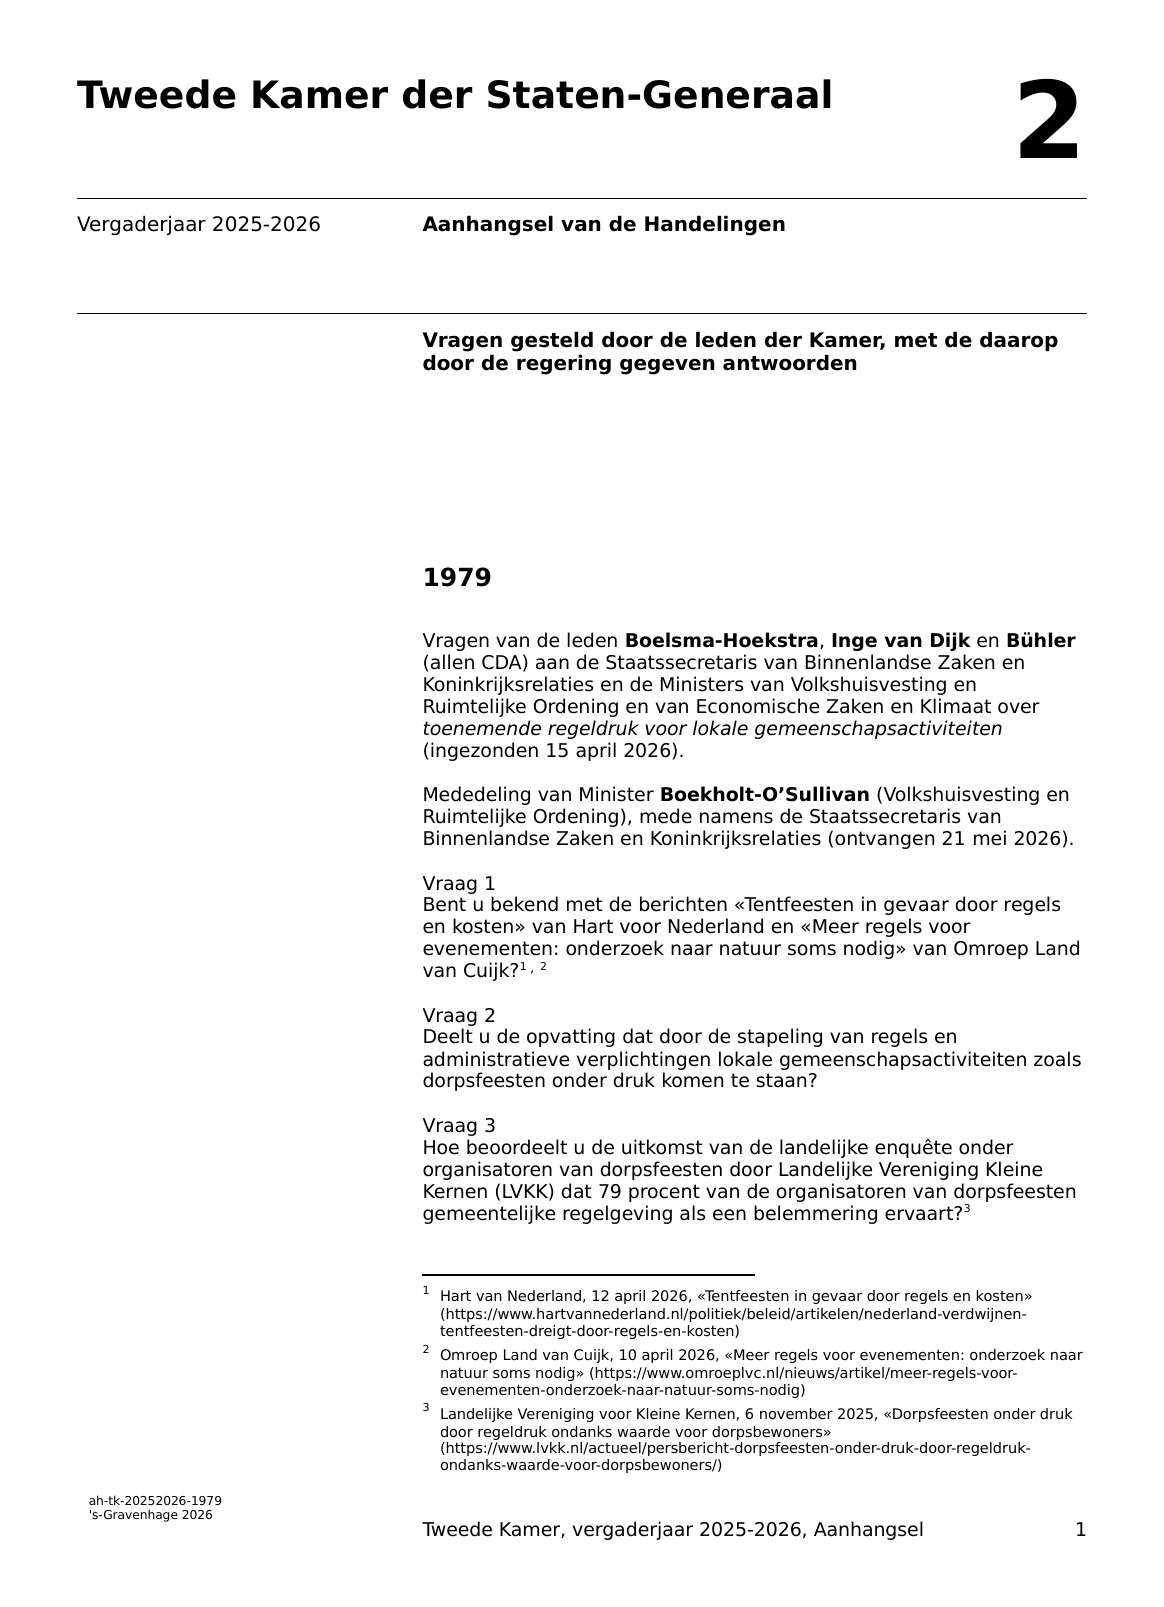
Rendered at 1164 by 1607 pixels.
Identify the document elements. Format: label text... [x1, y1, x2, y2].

text Omroep Land van Cuijk, 10 april 2026, «Meer regels voor evenementen: onderzoek naar natuur soms nodig» (https://www.omroeplvc.nl/nieuws/artikel/meer-regels-voor-evenementen-onderzoek-naar-natuur-soms-nodig) [422, 1343, 1087, 1399]
table_header 2 [886, 59, 1087, 198]
text ah-tk-20252026-1979 [88, 1494, 323, 1508]
text Vragen van de leden Boelsma-Hoekstra, Inge van Dijk en Bühler (allen CDA) aan de Staatssecretaris van Binnenlandse Zaken en Koninkrijksrelaties en de Ministers van Volkshuisvesting en Ruimtelijke Ordening en van Economische Zaken en Klimaat over toenemende regeldruk voor lokale gemeenschapsactiviteiten (ingezonden 15 april 2026). [422, 630, 1087, 762]
table_cell [77, 314, 422, 375]
text Hart van Nederland, 12 april 2026, «Tentfeesten in gevaar door regels en kosten» (https://www.hartvannederland.nl/politiek/beleid/artikelen/nederland-verdwijnen-tentfeesten-dreigt-door-regels-en-kosten) [422, 1284, 1087, 1340]
text Mededeling van Minister Boekholt-O’Sullivan (Volkshuisvesting en Ruimtelijke Ordening), mede namens de Staatssecretaris van Binnenlandse Zaken en Koninkrijksrelaties (ontvangen 21 mei 2026). [422, 784, 1087, 850]
text Vraag 2 [422, 1004, 1087, 1026]
text Deelt u de opvatting dat door de stapeling van regels en administratieve verplichtingen lokale gemeenschapsactiviteiten zoals dorpsfeesten onder druk komen te staan? [422, 1026, 1087, 1092]
table_cell Vergaderjaar 2025-2026 [77, 199, 422, 313]
table_cell Vragen gesteld door de leden der Kamer, met de daarop door de regering gegeven antwoorden [422, 314, 1087, 375]
text Bent u bekend met de berichten «Tentfeesten in gevaar door regels en kosten» van Hart voor Nederland en «Meer regels voor evenementen: onderzoek naar natuur soms nodig» van Omroep Land van Cuijk?, [422, 894, 1087, 982]
table_cell Aanhangsel van de Handelingen [422, 199, 1087, 313]
text Hoe beoordeelt u de uitkomst van de landelijke enquête onder organisatoren van dorpsfeesten door Landelijke Vereniging Kleine Kernen (LVKK) dat 79 procent van de organisatoren van dorpsfeesten gemeentelijke regelgeving als een belemmering ervaart? [422, 1137, 1087, 1224]
text Vraag 1 [422, 872, 1087, 894]
text 's-Gravenhage 2026 [88, 1508, 323, 1522]
text 1979 [422, 563, 1087, 592]
text Vraag 3 [422, 1114, 1087, 1137]
text Landelijke Vereniging voor Kleine Kernen, 6 november 2025, «Dorpsfeesten onder druk door regeldruk ondanks waarde voor dorpsbewoners» (https://www.lvkk.nl/actueel/persbericht-dorpsfeesten-onder-druk-door-regeldruk-ondanks-waarde-voor-dorpsbewoners/) [422, 1402, 1087, 1474]
table_header Tweede Kamer der Staten-Generaal [77, 59, 886, 198]
